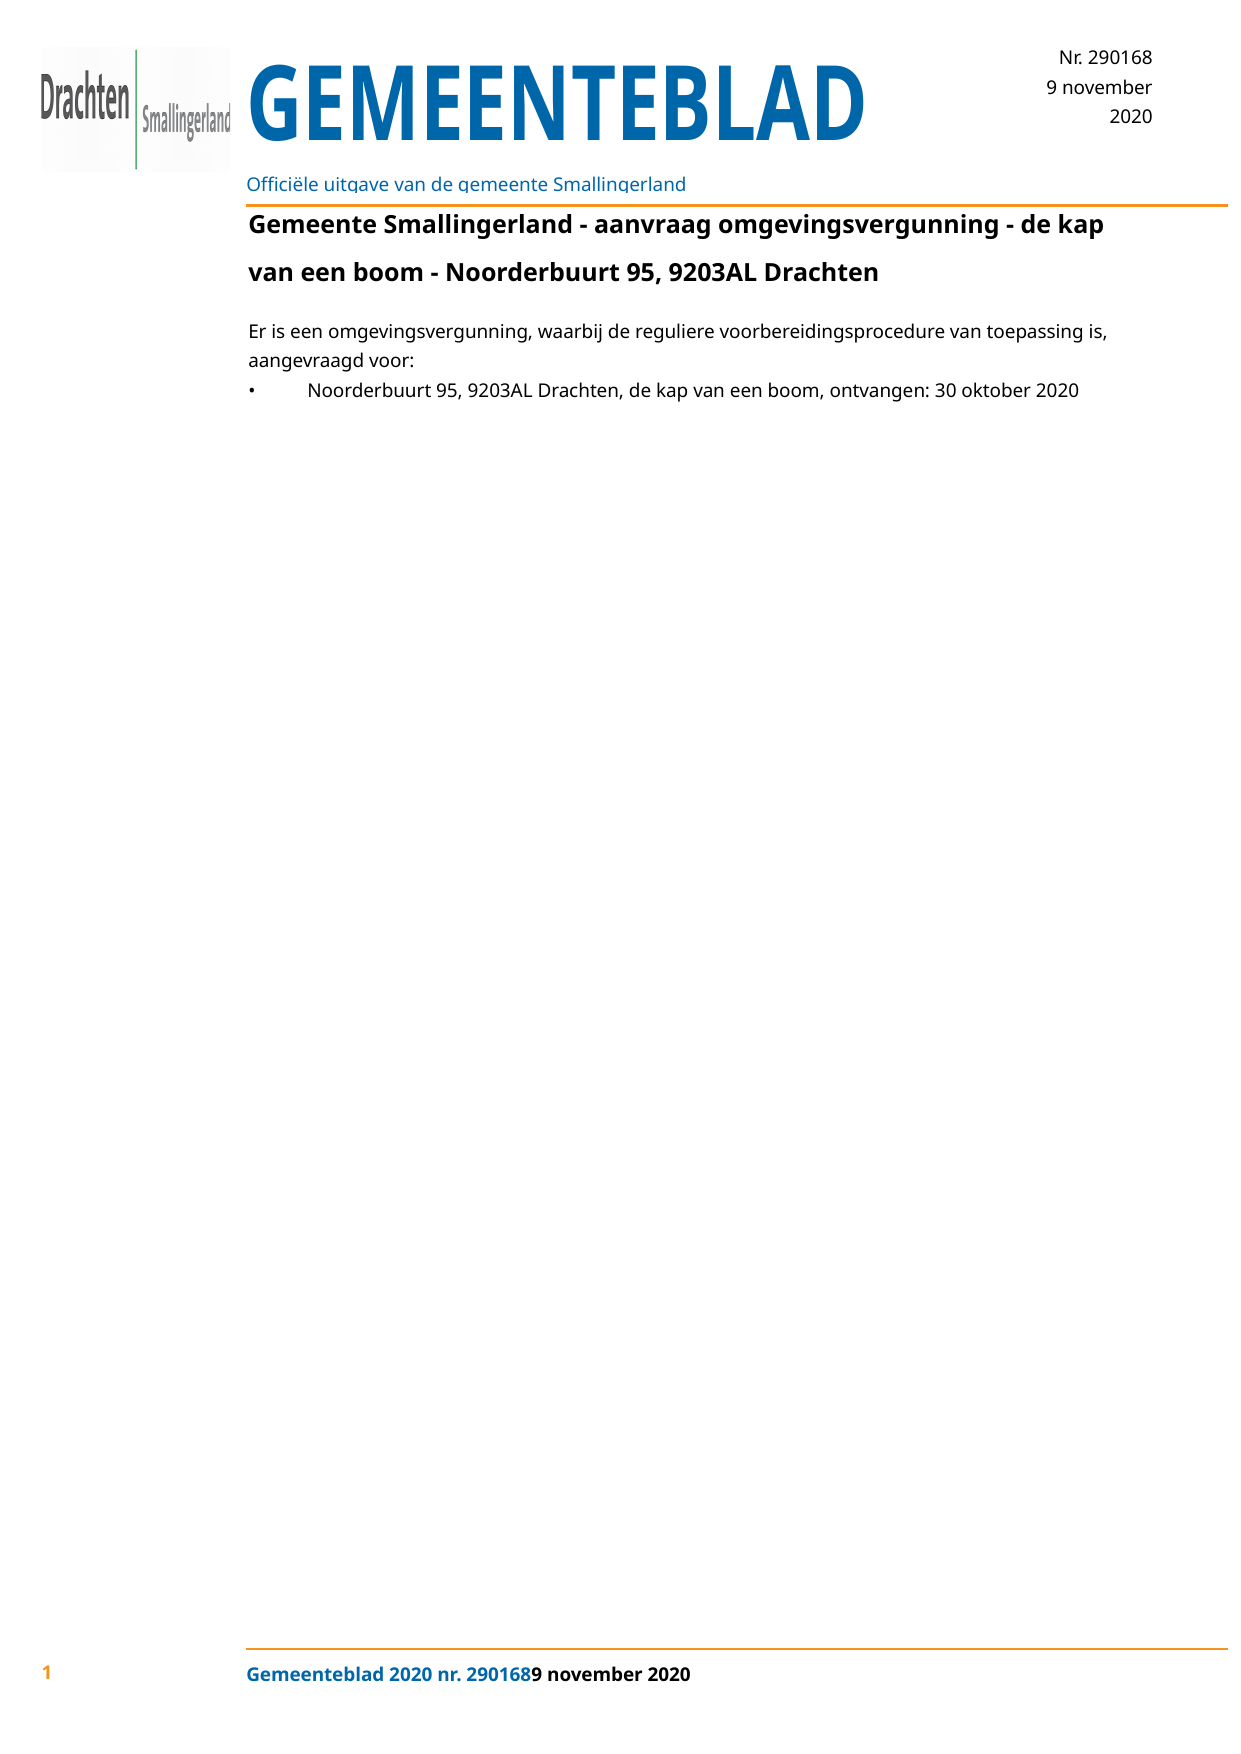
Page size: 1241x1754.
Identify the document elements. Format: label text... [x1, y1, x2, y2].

list Noorderbuurt 95, 9203AL Drachten, de kap van een boom, ontvangen: 30 oktober 2020 [248, 377, 1152, 403]
picture [41, 47, 231, 172]
text Er is een omgevingsvergunning, waarbij de reguliere voorbereidingsprocedure van toepassing is, aangevraagd voor: [248, 318, 1152, 373]
text Gemeente Smallingerland - aanvraag omgevingsvergunning - de kap van een boom - Noorderbuurt 95, 9203AL Drachten [248, 207, 1152, 288]
